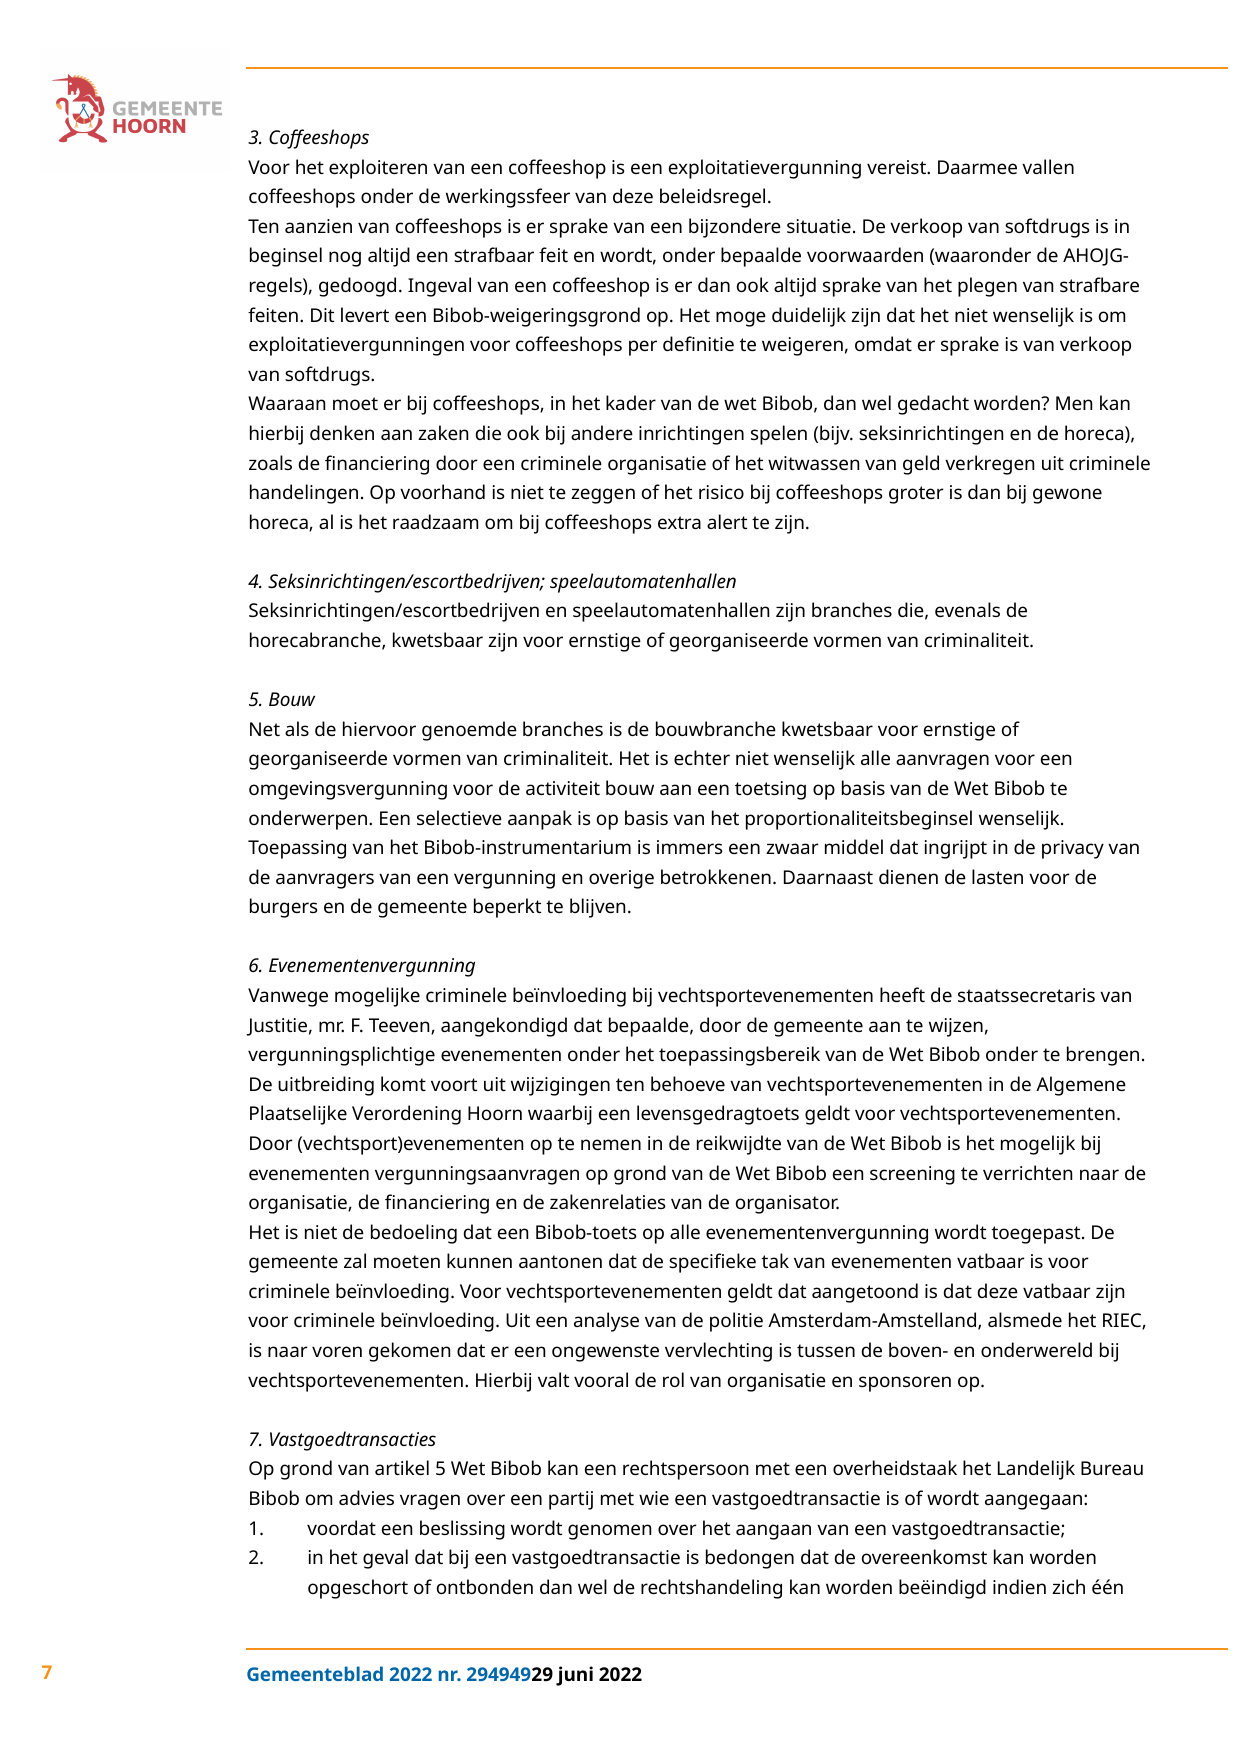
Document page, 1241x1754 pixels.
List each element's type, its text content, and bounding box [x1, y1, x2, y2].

text 7. Vastgoedtransacties [248, 1426, 1152, 1452]
list voordat een beslissing wordt genomen over het aangaan van een vastgoedtransactie; [248, 1515, 1152, 1541]
text Op grond van artikel 5 Wet Bibob kan een rechtspersoon met een overheidstaak het Landelijk Bureau Bibob om advies vragen over een partij met wie een vastgoedtransactie is of wordt aangegaan: [248, 1456, 1152, 1511]
text Net als de hiervoor genoemde branches is de bouwbranche kwetsbaar voor ernstige of georganiseerde vormen van criminaliteit. Het is echter niet wenselijk alle aanvragen voor een omgevingsvergunning voor de activiteit bouw aan een toetsing op basis van de Wet Bibob te onderwerpen. Een selectieve aanpak is op basis van het proportionaliteitsbeginsel wenselijk. Toepassing van het Bibob-instrumentarium is immers een zwaar middel dat ingrijpt in de privacy van de aanvragers van een vergunning en overige betrokkenen. Daarnaast dienen de lasten voor de burgers en de gemeente beperkt te blijven. [248, 716, 1152, 919]
text 3. Coffeeshops [248, 124, 1152, 150]
text 6. Evenementenvergunning [248, 953, 1152, 978]
list in het geval dat bij een vastgoedtransactie is bedongen dat de overeenkomst kan worden opgeschort of ontbonden dan wel de rechtshandeling kan worden beëindigd indien zich één [248, 1544, 1152, 1600]
text Vanwege mogelijke criminele beïnvloeding bij vechtsportevenementen heeft de staatssecretaris van Justitie, mr. F. Teeven, aangekondigd dat bepaalde, door de gemeente aan te wijzen, vergunningsplichtige evenementen onder het toepassingsbereik van de Wet Bibob onder te brengen. De uitbreiding komt voort uit wijzigingen ten behoeve van vechtsportevenementen in de Algemene Plaatselijke Verordening Hoorn waarbij een levensgedragtoets geldt voor vechtsportevenementen. Door (vechtsport)evenementen op te nemen in de reikwijdte van de Wet Bibob is het mogelijk bij evenementen vergunningsaanvragen op grond van de Wet Bibob een screening te verrichten naar de organisatie, de financiering en de zakenrelaties van de organisator. [248, 982, 1152, 1215]
picture [41, 47, 231, 172]
text Voor het exploiteren van een coffeeshop is een exploitatievergunning vereist. Daarmee vallen coffeeshops onder de werkingssfeer van deze beleidsregel. [248, 154, 1152, 209]
text 4. Seksinrichtingen/escortbedrijven; speelautomatenhallen [248, 568, 1152, 594]
text Waaraan moet er bij coffeeshops, in het kader van de wet Bibob, dan wel gedacht worden? Men kan hierbij denken aan zaken die ook bij andere inrichtingen spelen (bijv. seksinrichtingen en de horeca), zoals de financiering door een criminele organisatie of het witwassen van geld verkregen uit criminele handelingen. Op voorhand is niet te zeggen of het risico bij coffeeshops groter is dan bij gewone horeca, al is het raadzaam om bij coffeeshops extra alert te zijn. [248, 391, 1152, 535]
text Ten aanzien van coffeeshops is er sprake van een bijzondere situatie. De verkoop van softdrugs is in beginsel nog altijd een strafbaar feit en wordt, onder bepaalde voorwaarden (waaronder de AHOJG-regels), gedoogd. Ingeval van een coffeeshop is er dan ook altijd sprake van het plegen van strafbare feiten. Dit levert een Bibob-weigeringsgrond op. Het moge duidelijk zijn dat het niet wenselijk is om exploitatievergunningen voor coffeeshops per definitie te weigeren, omdat er sprake is van verkoop van softdrugs. [248, 213, 1152, 387]
text Het is niet de bedoeling dat een Bibob-toets op alle evenementenvergunning wordt toegepast. De gemeente zal moeten kunnen aantonen dat de specifieke tak van evenementen vatbaar is voor criminele beïnvloeding. Voor vechtsportevenementen geldt dat aangetoond is dat deze vatbaar zijn voor criminele beïnvloeding. Uit een analyse van de politie Amsterdam-Amstelland, alsmede het RIEC, is naar voren gekomen dat er een ongewenste vervlechting is tussen de boven- en onderwereld bij vechtsportevenementen. Hierbij valt vooral de rol van organisatie en sponsoren op. [248, 1219, 1152, 1393]
text 5. Bouw [248, 686, 1152, 712]
text Seksinrichtingen/escortbedrijven en speelautomatenhallen zijn branches die, evenals de horecabranche, kwetsbaar zijn voor ernstige of georganiseerde vormen van criminaliteit. [248, 598, 1152, 653]
